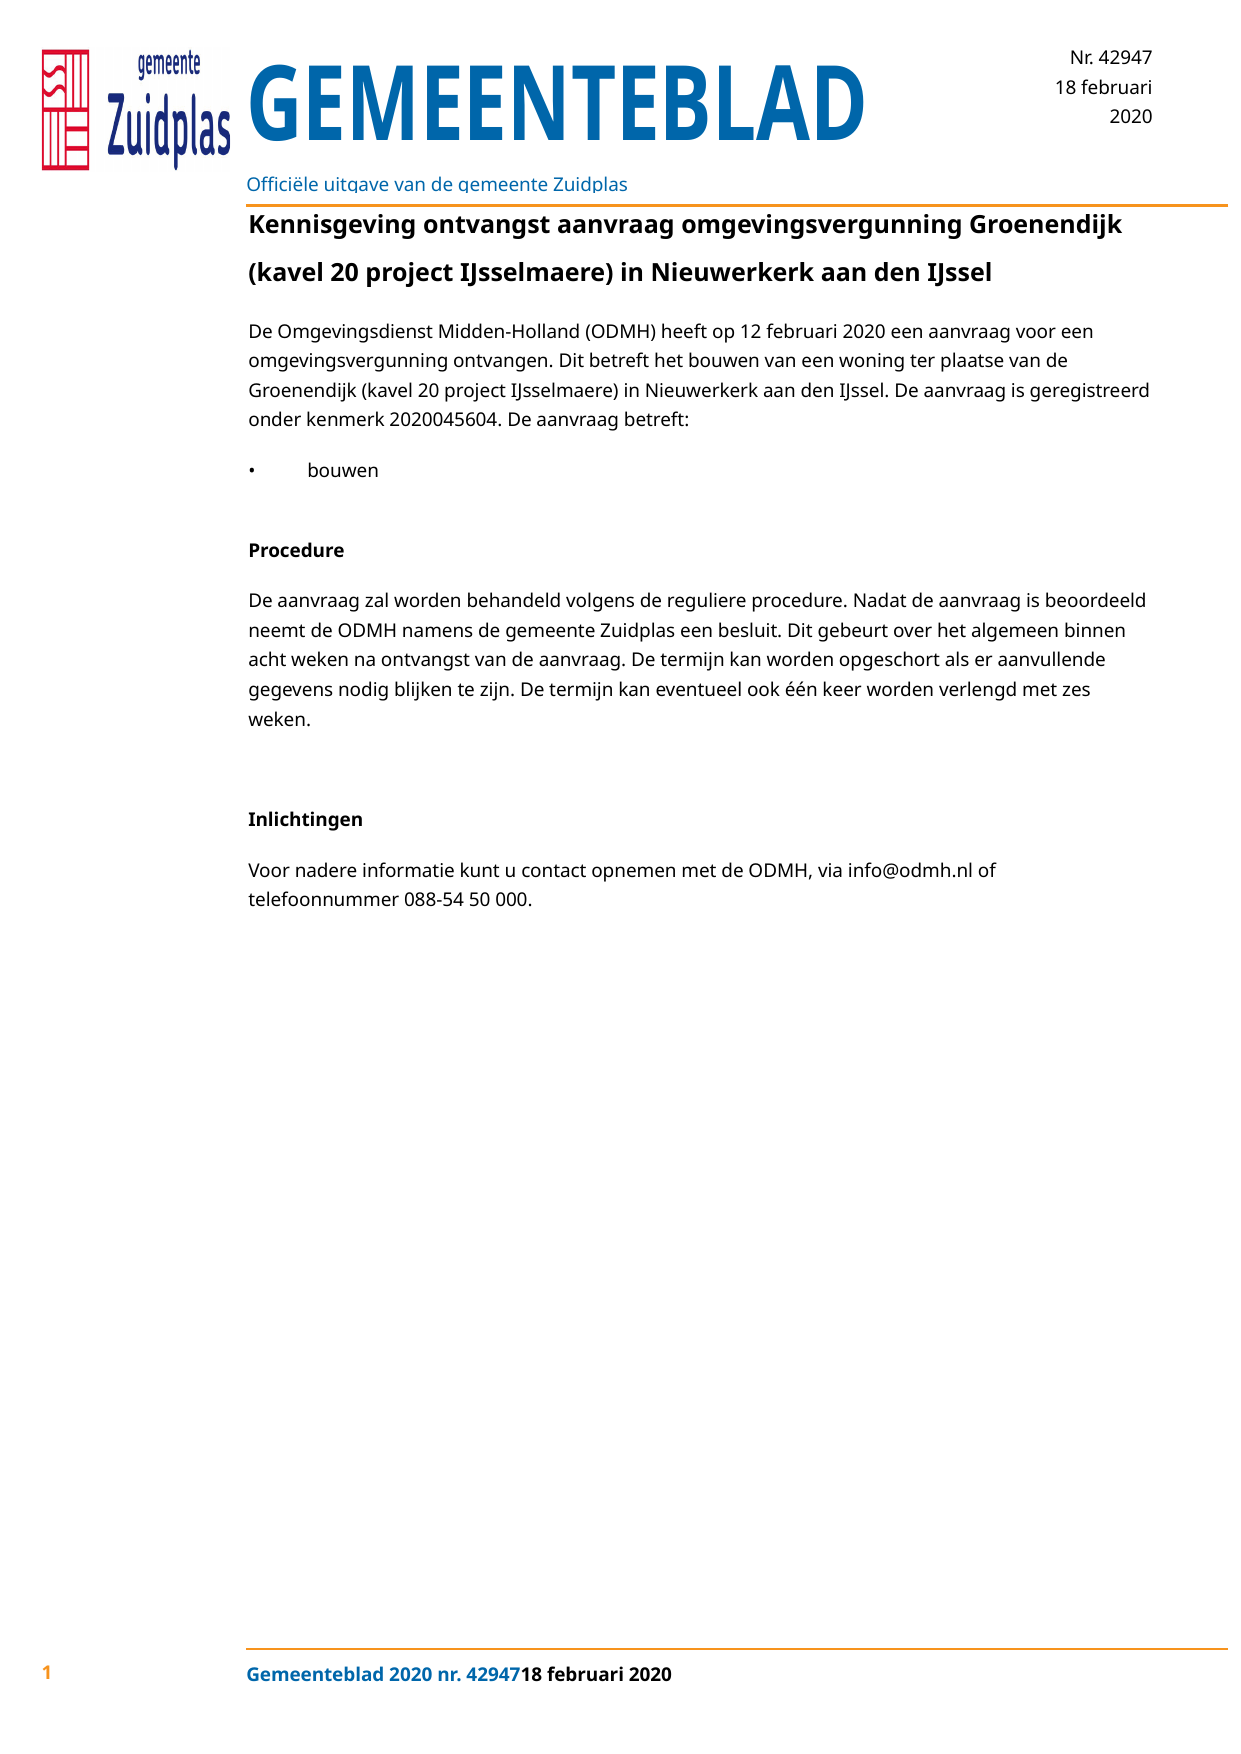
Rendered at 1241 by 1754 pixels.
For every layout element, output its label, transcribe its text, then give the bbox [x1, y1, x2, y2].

picture [41, 47, 231, 172]
text Procedure [248, 537, 1152, 563]
list bouwen [248, 457, 1152, 483]
text Voor nadere informatie kunt u contact opnemen met de ODMH, via info@odmh.nl of telefoonnummer 088-54 50 000. [248, 857, 1152, 912]
text Inlichtingen [248, 807, 1152, 832]
text Kennisgeving ontvangst aanvraag omgevingsvergunning Groenendijk (kavel 20 project IJsselmaere) in Nieuwerkerk aan den IJssel [248, 207, 1152, 288]
text De Omgevingsdienst Midden-Holland (ODMH) heeft op 12 februari 2020 een aanvraag voor een omgevingsvergunning ontvangen. Dit betreft het bouwen van een woning ter plaatse van de Groenendijk (kavel 20 project IJsselmaere) in Nieuwerkerk aan den IJssel. De aanvraag is geregistreerd onder kenmerk 2020045604. De aanvraag betreft: [248, 318, 1152, 432]
text De aanvraag zal worden behandeld volgens de reguliere procedure. Nadat de aanvraag is beoordeeld neemt de ODMH namens de gemeente Zuidplas een besluit. Dit gebeurt over het algemeen binnen acht weken na ontvangst van de aanvraag. De termijn kan worden opgeschort als er aanvullende gegevens nodig blijken te zijn. De termijn kan eventueel ook één keer worden verlengd met zes weken. [248, 587, 1152, 732]
